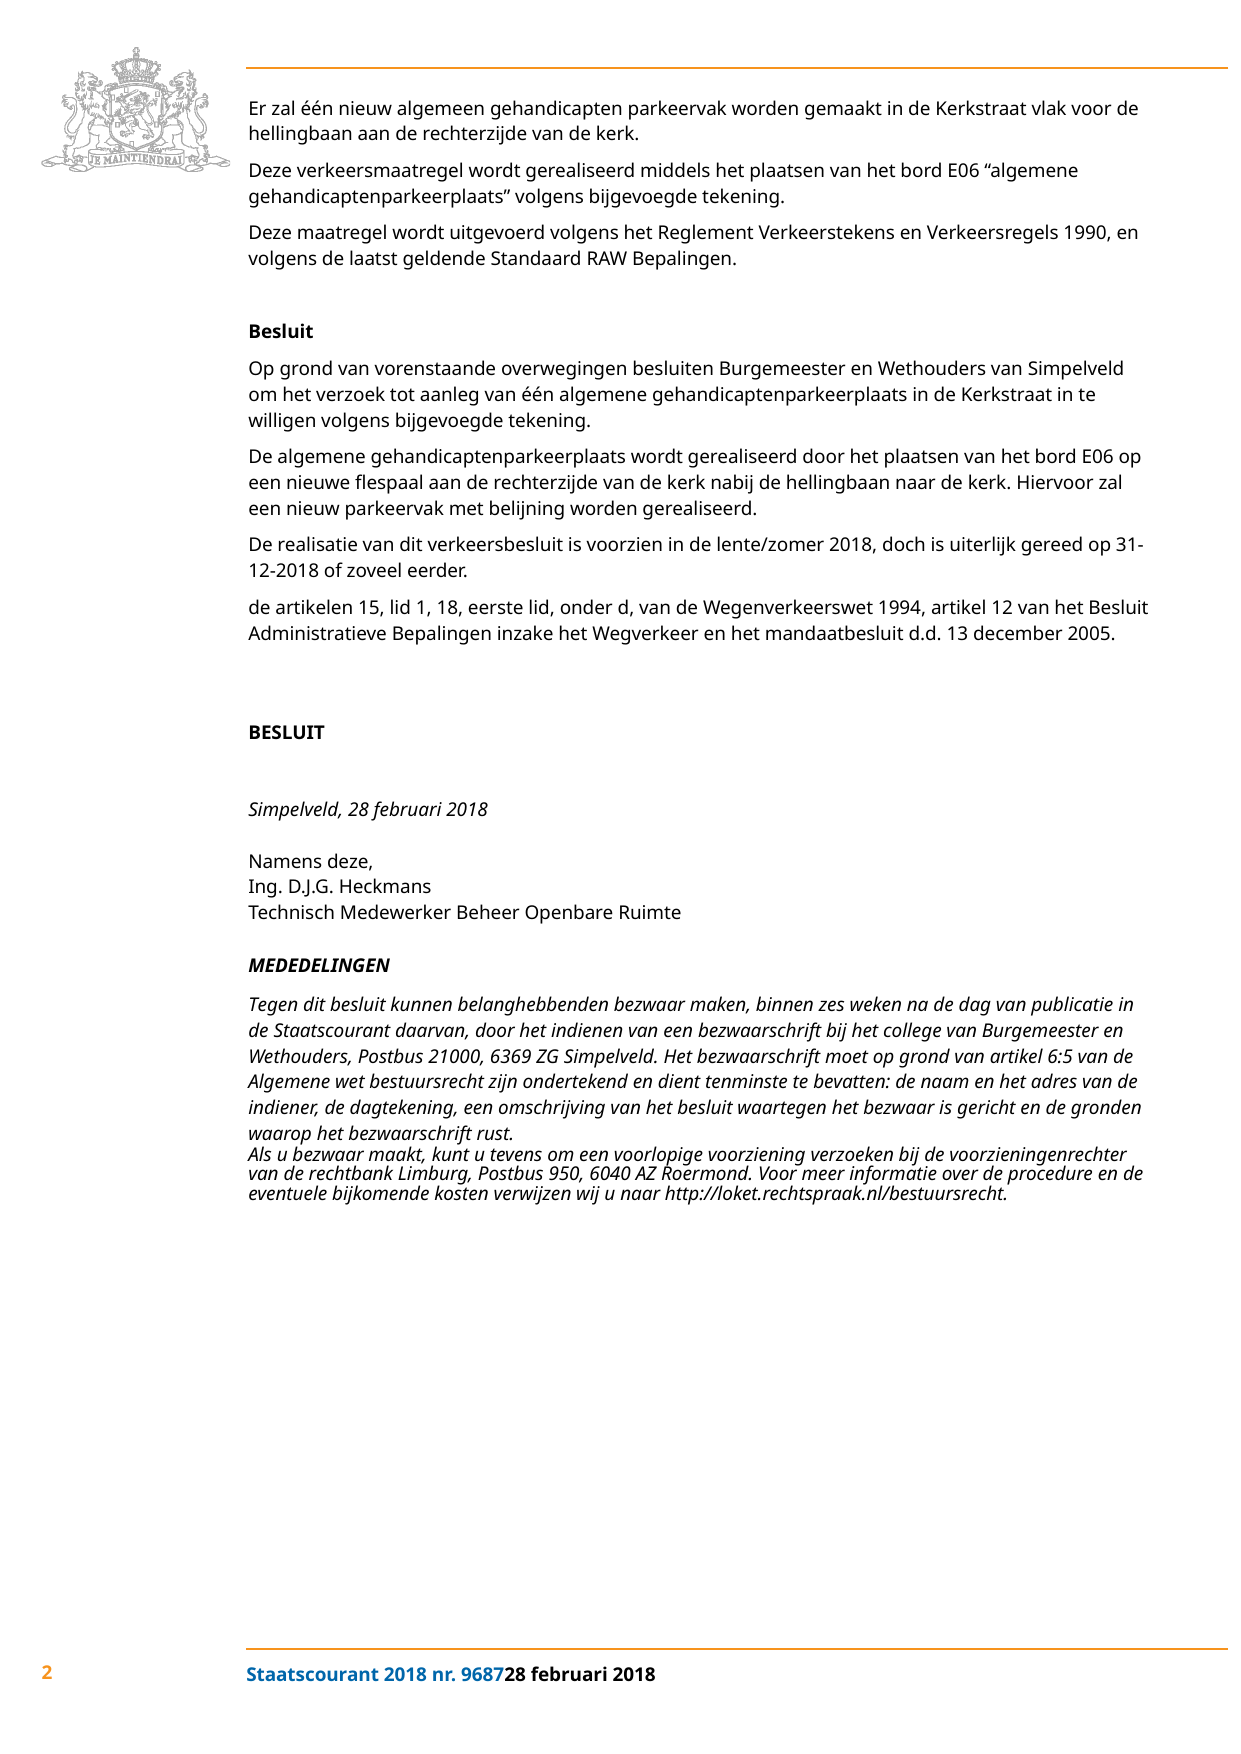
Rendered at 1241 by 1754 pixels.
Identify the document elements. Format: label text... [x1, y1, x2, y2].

text MEDEDELINGEN [248, 952, 1152, 978]
text Deze maatregel wordt uitgevoerd volgens het Reglement Verkeerstekens en Verkeersregels 1990, en volgens de laatst geldende Standaard RAW Bepalingen. [248, 219, 1152, 271]
text Tegen dit besluit kunnen belanghebbenden bezwaar maken, binnen zes weken na de dag van publicatie in de Staatscourant daarvan, door het indienen van een bezwaarschrift bij het college van Burgemeester en Wethouders, Postbus 21000, 6369 ZG Simpelveld. Het bezwaarschrift moet op grond van artikel 6:5 van de Algemene wet bestuursrecht zijn ondertekend en dient tenminste te bevatten: de naam en het adres van de indiener, de dagtekening, een omschrijving van het besluit waartegen het bezwaar is gericht en de gronden waarop het bezwaarschrift rust. [248, 992, 1152, 1146]
text Namens deze, [248, 848, 1152, 874]
text Op grond van vorenstaande overwegingen besluiten Burgemeester en Wethouders van Simpelveld om het verzoek tot aanleg van één algemene gehandicaptenparkeerplaats in de Kerkstraat in te willigen volgens bijgevoegde tekening. [248, 355, 1152, 432]
text de artikelen 15, lid 1, 18, eerste lid, onder d, van de Wegenverkeerswet 1994, artikel 12 van het Besluit Administratieve Bepalingen inzake het Wegverkeer en het mandaatbesluit d.d. 13 december 2005. [248, 594, 1152, 645]
text Er zal één nieuw algemeen gehandicapten parkeervak worden gemaakt in de Kerkstraat vlak voor de hellingbaan aan de rechterzijde van de kerk. [248, 95, 1152, 146]
text BESLUIT [248, 719, 1152, 745]
text Deze verkeersmaatregel wordt gerealiseerd middels het plaatsen van het bord E06 “algemene gehandicaptenparkeerplaats” volgens bijgevoegde tekening. [248, 157, 1152, 209]
text De algemene gehandicaptenparkeerplaats wordt gerealiseerd door het plaatsen van het bord E06 op een nieuwe flespaal aan de rechterzijde van de kerk nabij de hellingbaan naar de kerk. Hiervoor zal een nieuw parkeervak met belijning worden gerealiseerd. [248, 443, 1152, 521]
text De realisatie van dit verkeersbesluit is voorzien in de lente/zomer 2018, doch is uiterlijk gereed op 31-12-2018 of zoveel eerder. [248, 532, 1152, 583]
picture [41, 47, 231, 172]
text Ing. D.J.G. Heckmans [248, 874, 1152, 899]
text Als u bezwaar maakt, kunt u tevens om een voorlopige voorziening verzoeken bij de voorzieningenrechter van de rechtbank Limburg, Postbus 950, 6040 AZ Roermond. Voor meer informatie over de procedure en de eventuele bijkomende kosten verwijzen wij u naar http://loket.rechtspraak.nl/bestuursrecht. [248, 1146, 1152, 1204]
text Besluit [248, 319, 1152, 344]
text Technisch Medewerker Beheer Openbare Ruimte [248, 899, 1152, 925]
text Simpelveld, 28 februari 2018 [248, 796, 1152, 822]
